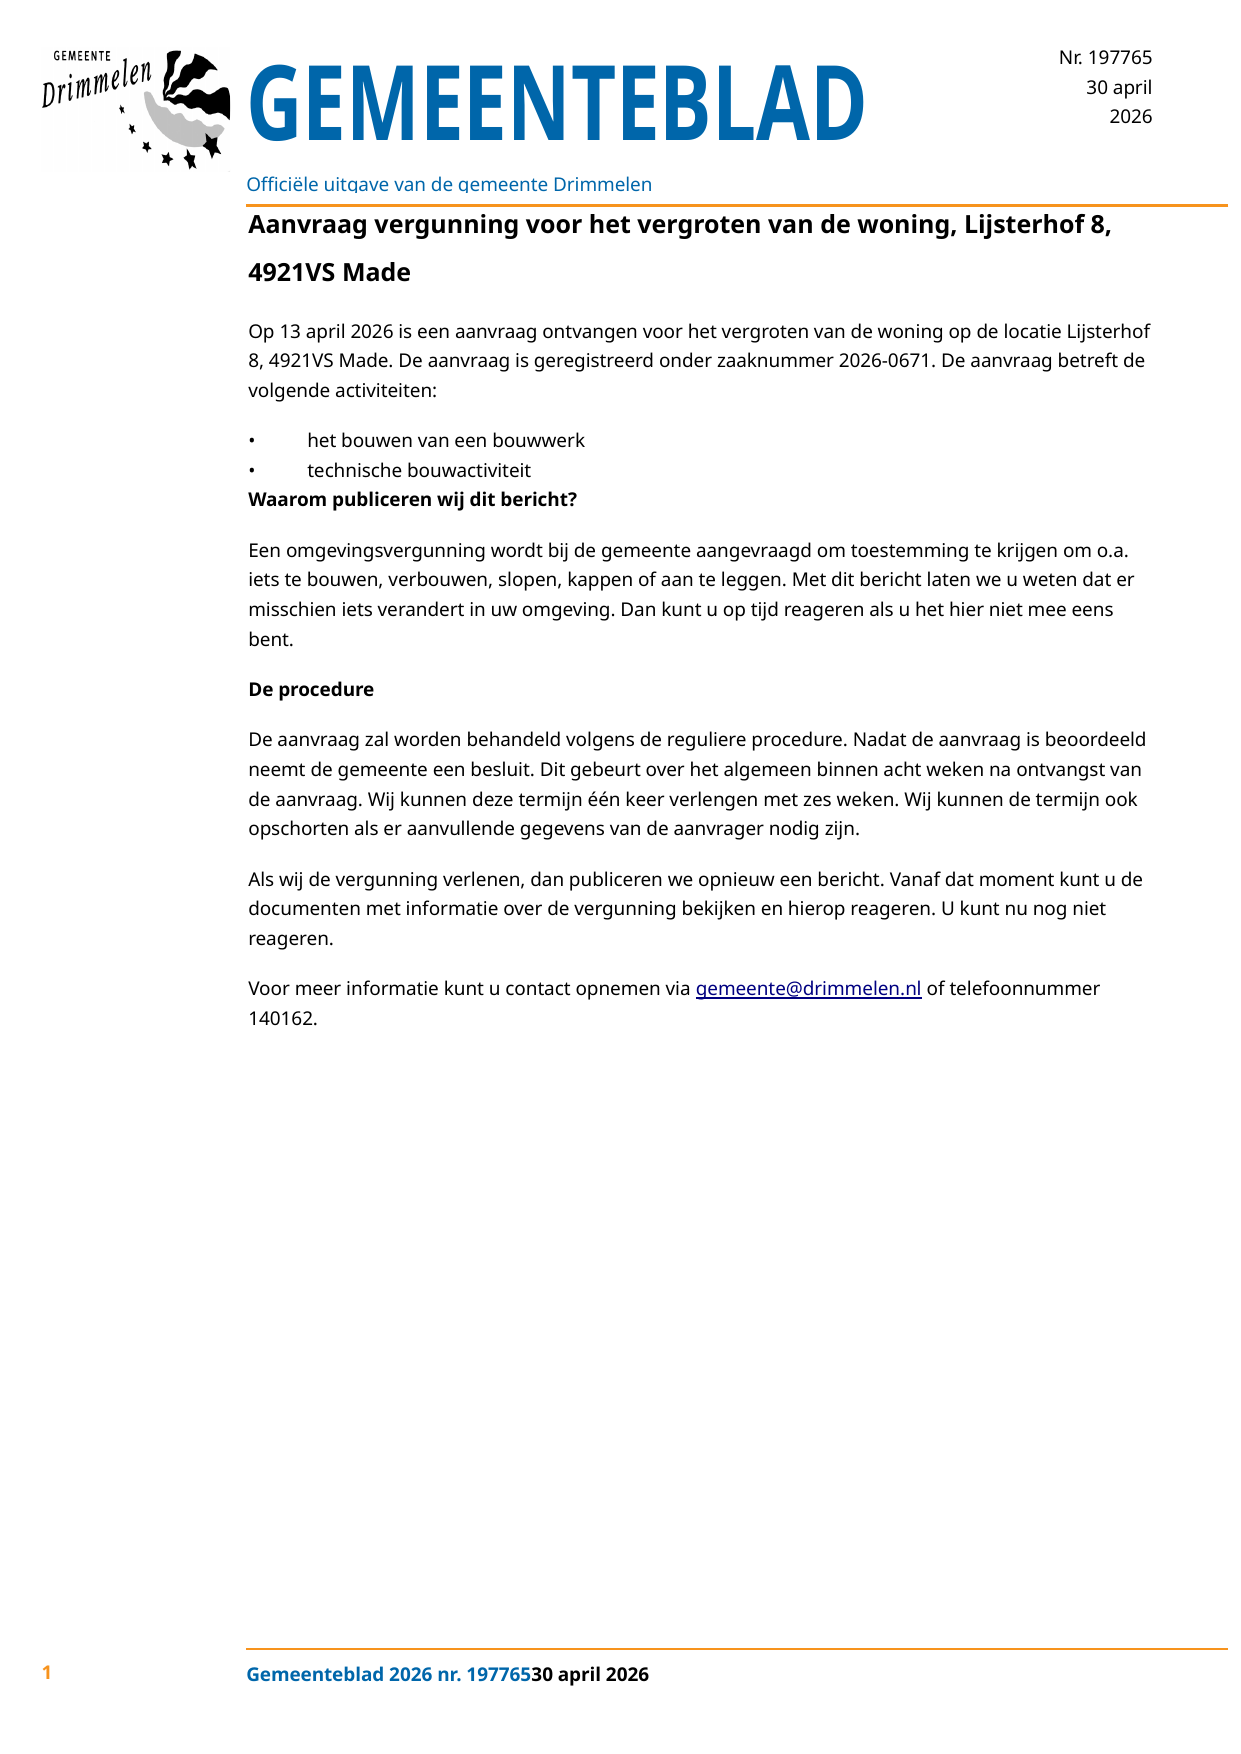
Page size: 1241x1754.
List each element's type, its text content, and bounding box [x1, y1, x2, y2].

text Waarom publiceren wij dit bericht? [248, 487, 1152, 512]
text De aanvraag zal worden behandeld volgens de reguliere procedure. Nadat de aanvraag is beoordeeld neemt de gemeente een besluit. Dit gebeurt over het algemeen binnen acht weken na ontvangst van de aanvraag. Wij kunnen deze termijn één keer verlengen met zes weken. Wij kunnen de termijn ook opschorten als er aanvullende gegevens van de aanvrager nodig zijn. [248, 727, 1152, 841]
picture [41, 47, 231, 172]
text Aanvraag vergunning voor het vergroten van de woning, Lijsterhof 8, 4921VS Made [248, 207, 1152, 288]
text De procedure [248, 676, 1152, 702]
text Een omgevingsvergunning wordt bij de gemeente aangevraagd om toestemming te krijgen om o.a. iets te bouwen, verbouwen, slopen, kappen of aan te leggen. Met dit bericht laten we u weten dat er misschien iets verandert in uw omgeving. Dan kunt u op tijd reageren als u het hier niet mee eens bent. [248, 537, 1152, 652]
text Als wij de vergunning verlenen, dan publiceren we opnieuw een bericht. Vanaf dat moment kunt u de documenten met informatie over de vergunning bekijken en hierop reageren. U kunt nu nog niet reageren. [248, 866, 1152, 951]
text Voor meer informatie kunt u contact opnemen via gemeente@drimmelen.nl of telefoonnummer 140162. [248, 975, 1152, 1031]
text Op 13 april 2026 is een aanvraag ontvangen voor het vergroten van de woning op de locatie Lijsterhof 8, 4921VS Made. De aanvraag is geregistreerd onder zaaknummer 2026-0671. De aanvraag betreft de volgende activiteiten: [248, 318, 1152, 403]
list technische bouwactiviteit [248, 457, 1152, 483]
list het bouwen van een bouwwerk [248, 427, 1152, 453]
